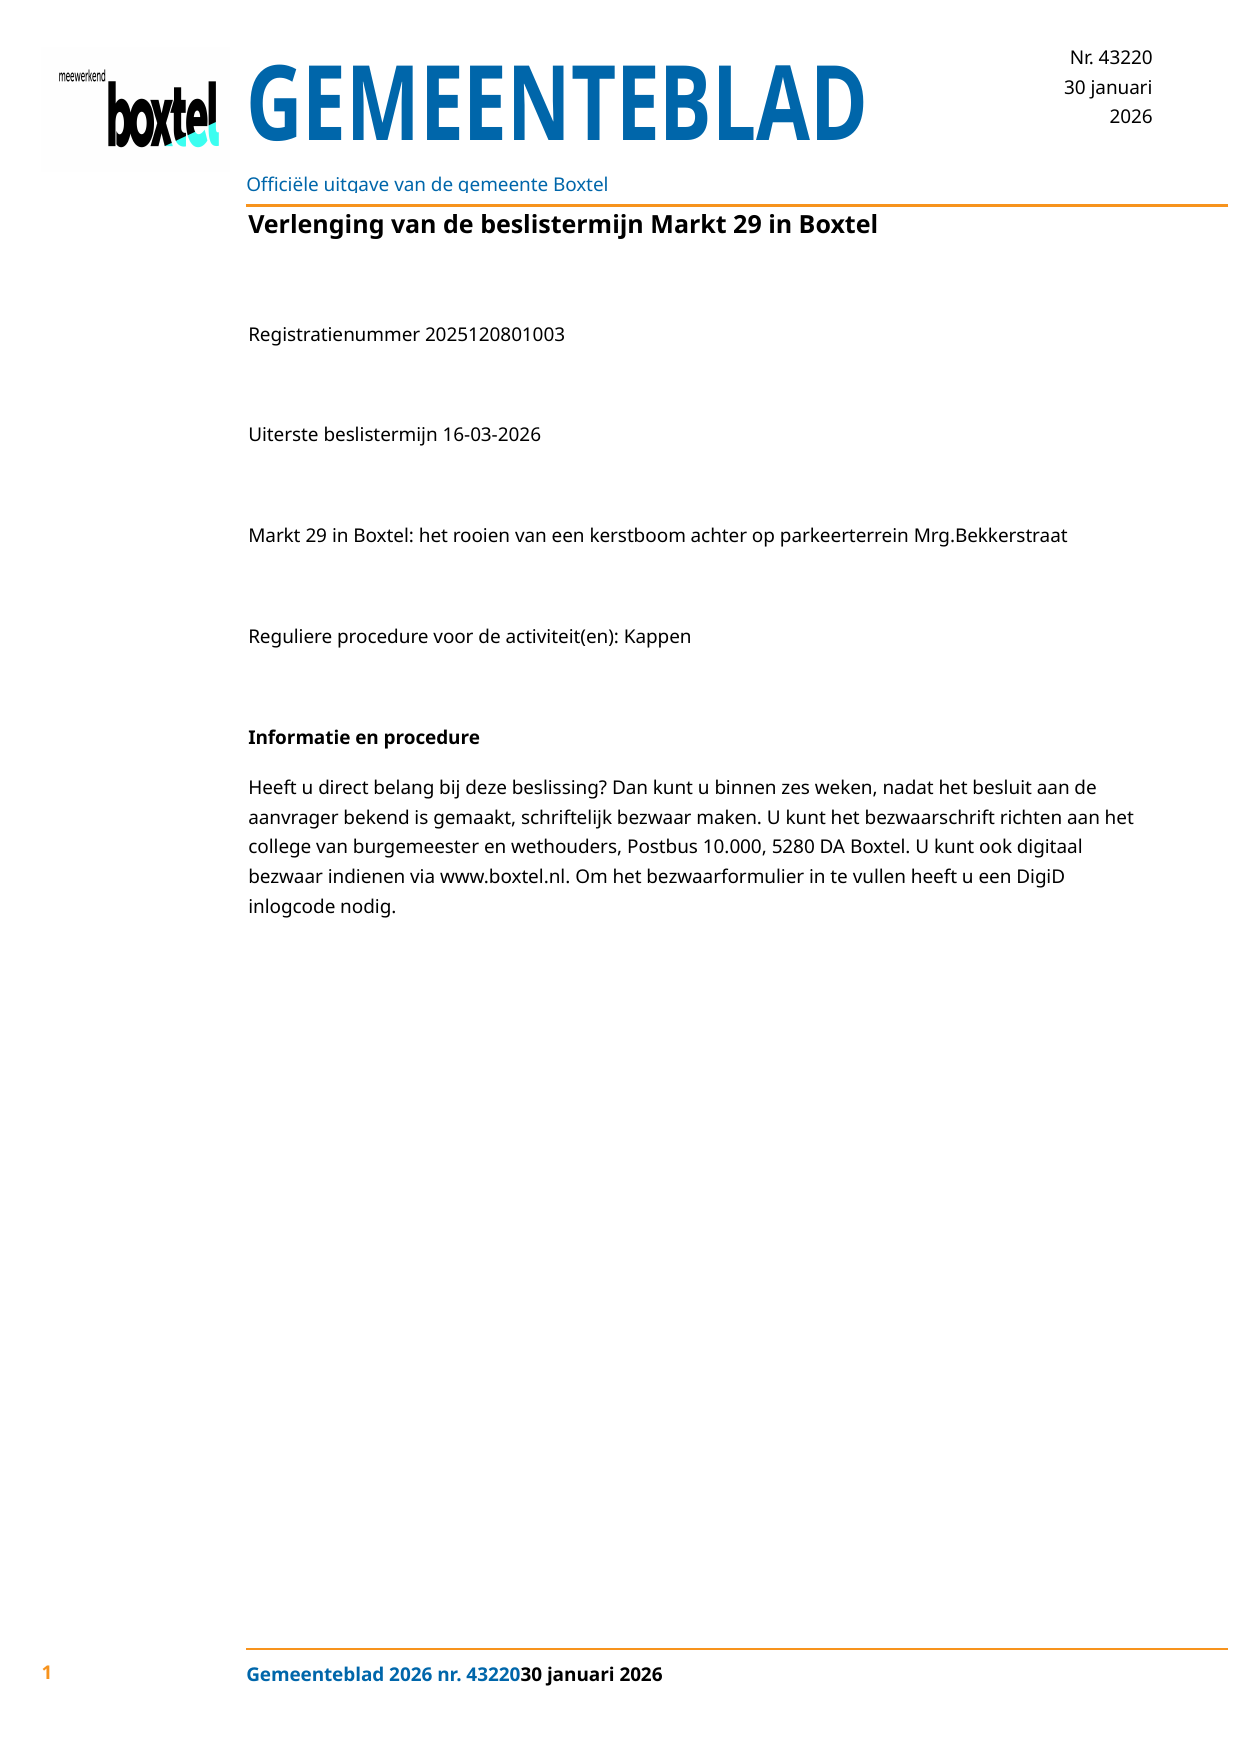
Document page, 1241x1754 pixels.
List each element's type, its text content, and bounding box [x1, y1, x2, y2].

text Informatie en procedure [248, 724, 1152, 750]
picture [41, 47, 231, 172]
text Heeft u direct belang bij deze beslissing? Dan kunt u binnen zes weken, nadat het besluit aan de aanvrager bekend is gemaakt, schriftelijk bezwaar maken. U kunt het bezwaarschrift richten aan het college van burgemeester en wethouders, Postbus 10.000, 5280 DA Boxtel. U kunt ook digitaal bezwaar indienen via www.boxtel.nl. Om het bezwaarformulier in te vullen heeft u een DigiD inlogcode nodig. [248, 774, 1152, 918]
text Markt 29 in Boxtel: het rooien van een kerstboom achter op parkeerterrein Mrg.Bekkerstraat [248, 522, 1152, 548]
text Verlenging van de beslistermijn Markt 29 in Boxtel [248, 207, 1152, 241]
text Reguliere procedure voor de activiteit(en): Kappen [248, 623, 1152, 649]
text Uiterste beslistermijn 16-03-2026 [248, 422, 1152, 447]
text Registratienummer 2025120801003 [248, 321, 1152, 346]
